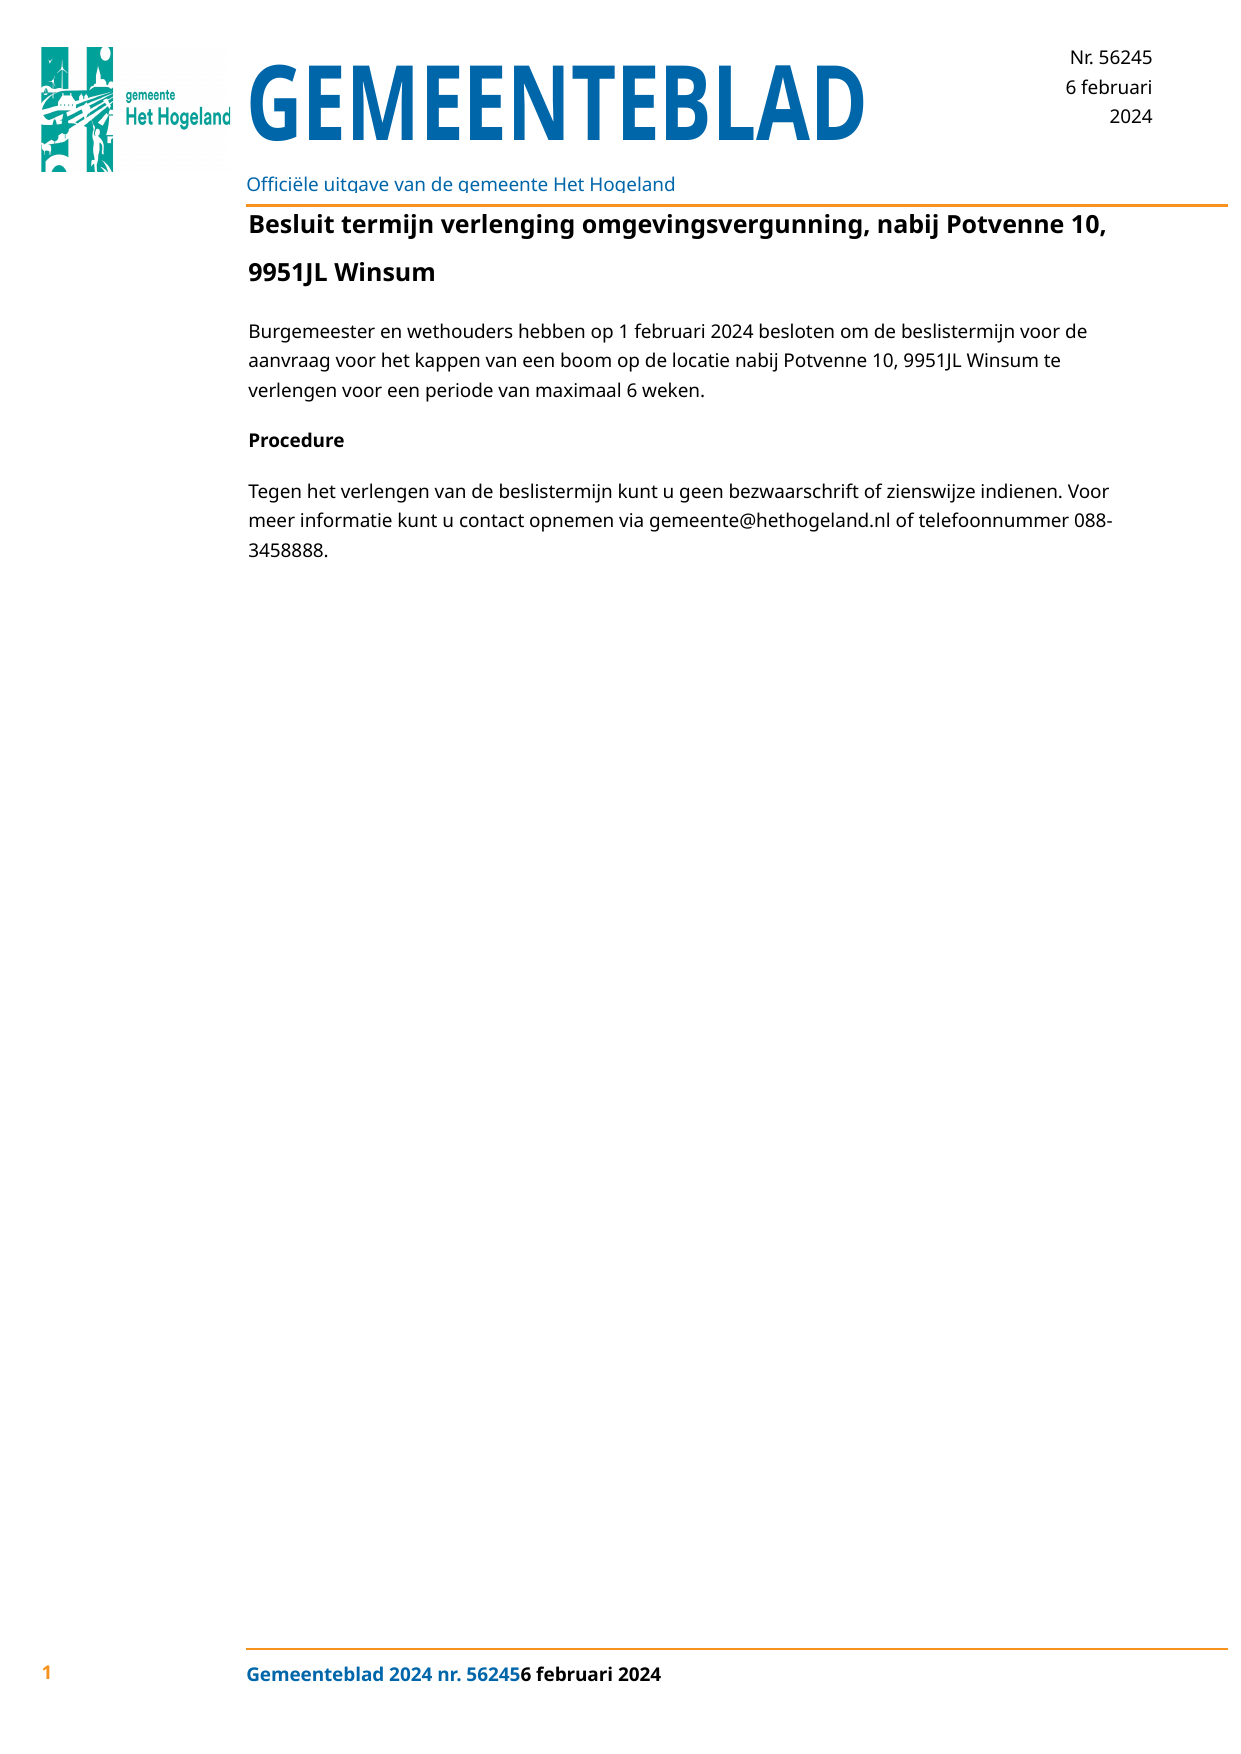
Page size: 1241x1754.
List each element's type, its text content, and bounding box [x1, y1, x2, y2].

text Burgemeester en wethouders hebben op 1 februari 2024 besloten om de beslistermijn voor de aanvraag voor het kappen van een boom op de locatie nabij Potvenne 10, 9951JL Winsum te verlengen voor een periode van maximaal 6 weken. [248, 318, 1152, 403]
text Procedure [248, 427, 1152, 453]
text Besluit termijn verlenging omgevingsvergunning, nabij Potvenne 10, 9951JL Winsum [248, 207, 1152, 288]
text Tegen het verlengen van de beslistermijn kunt u geen bezwaarschrift of zienswijze indienen. Voor meer informatie kunt u contact opnemen via gemeente@hethogeland.nl of telefoonnummer 088-3458888. [248, 478, 1152, 563]
picture [41, 47, 231, 172]
